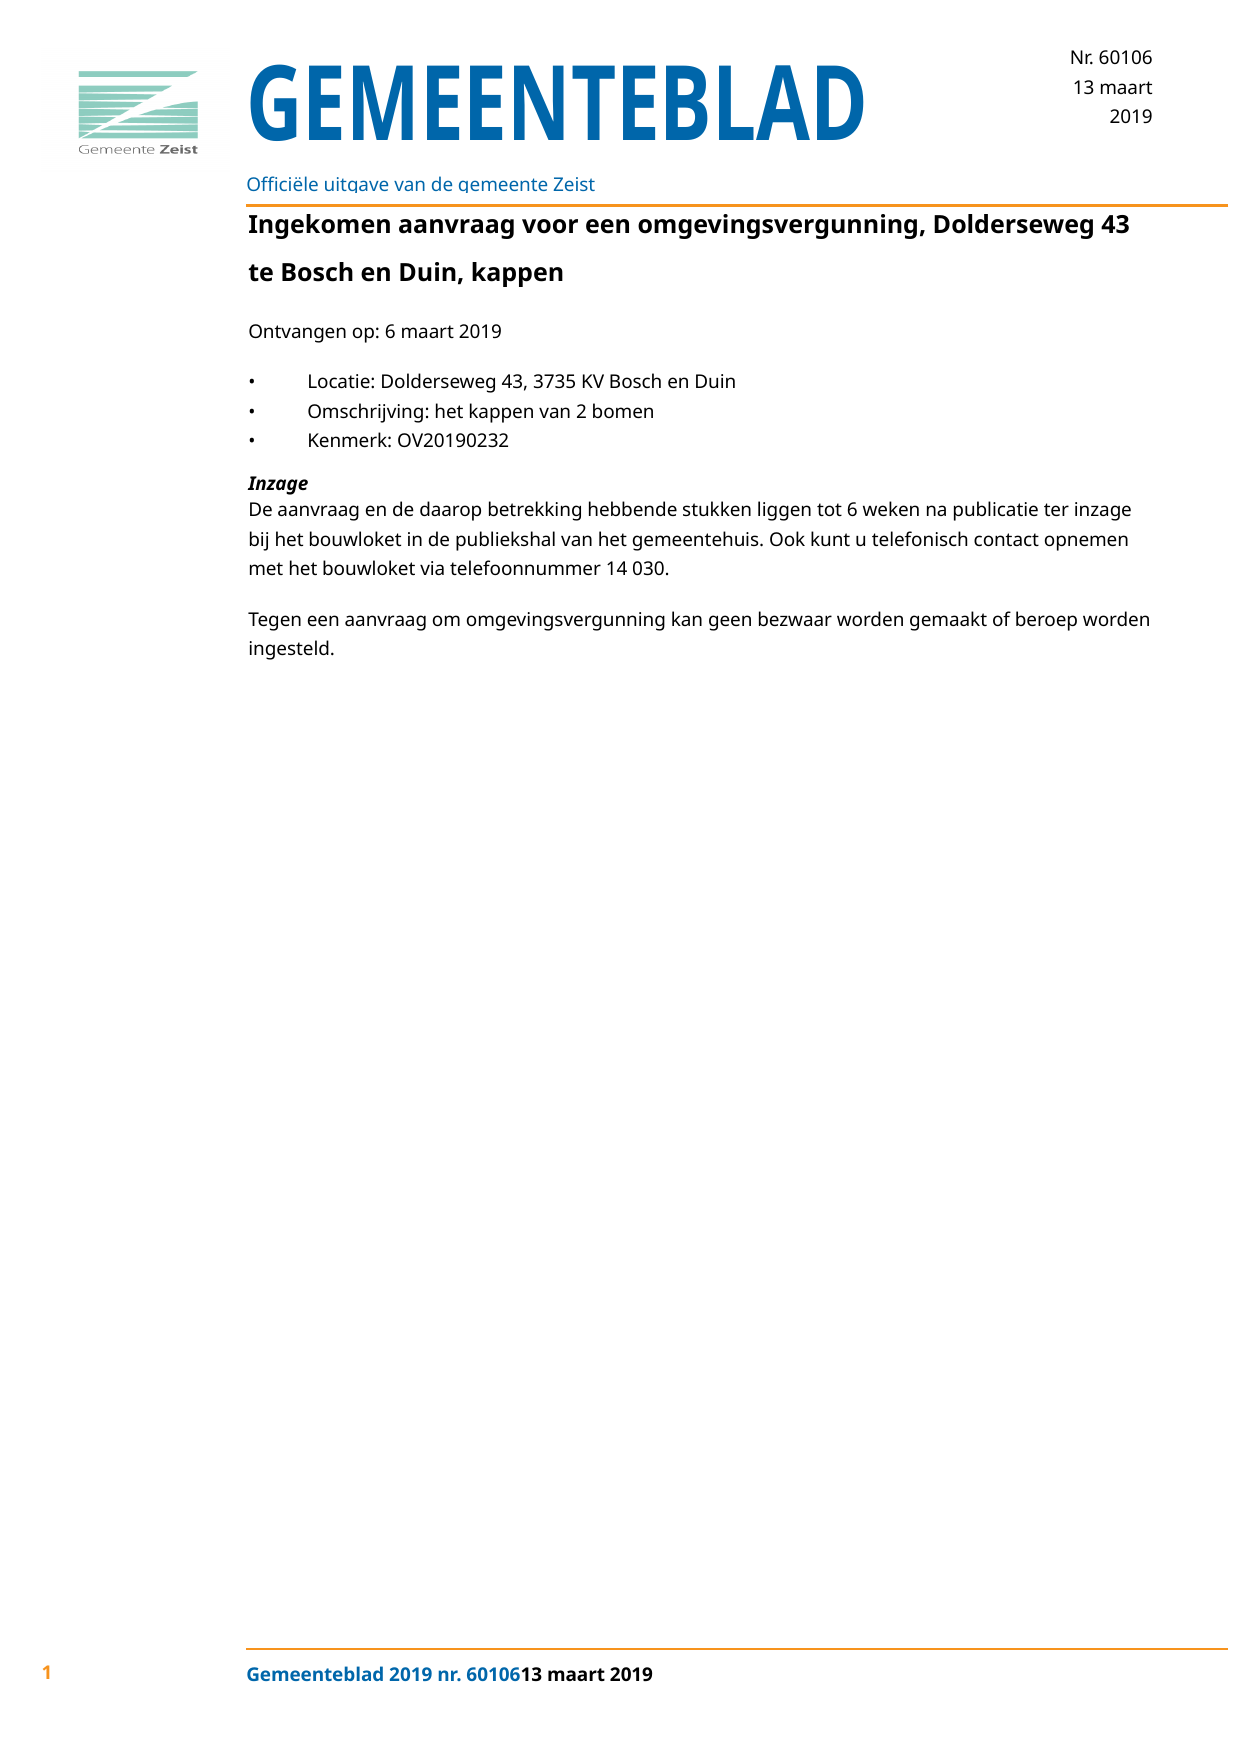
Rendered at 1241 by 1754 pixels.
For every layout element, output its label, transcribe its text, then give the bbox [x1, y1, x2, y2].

text Ontvangen op: 6 maart 2019 [248, 318, 1152, 344]
list Omschrijving: het kappen van 2 bomen [248, 398, 1152, 424]
text Tegen een aanvraag om omgevingsvergunning kan geen bezwaar worden gemaakt of beroep worden ingesteld. [248, 606, 1152, 661]
text Ingekomen aanvraag voor een omgevingsvergunning, Dolderseweg 43 te Bosch en Duin, kappen [248, 207, 1152, 288]
text Inzage [248, 471, 1152, 496]
list Kenmerk: OV20190232 [248, 427, 1152, 453]
list Locatie: Dolderseweg 43, 3735 KV Bosch en Duin [248, 368, 1152, 394]
picture [41, 47, 231, 172]
text De aanvraag en de daarop betrekking hebbende stukken liggen tot 6 weken na publicatie ter inzage bij het bouwloket in de publiekshal van het gemeentehuis. Ook kunt u telefonisch contact opnemen met het bouwloket via telefoonnummer 14 030. [248, 496, 1152, 581]
